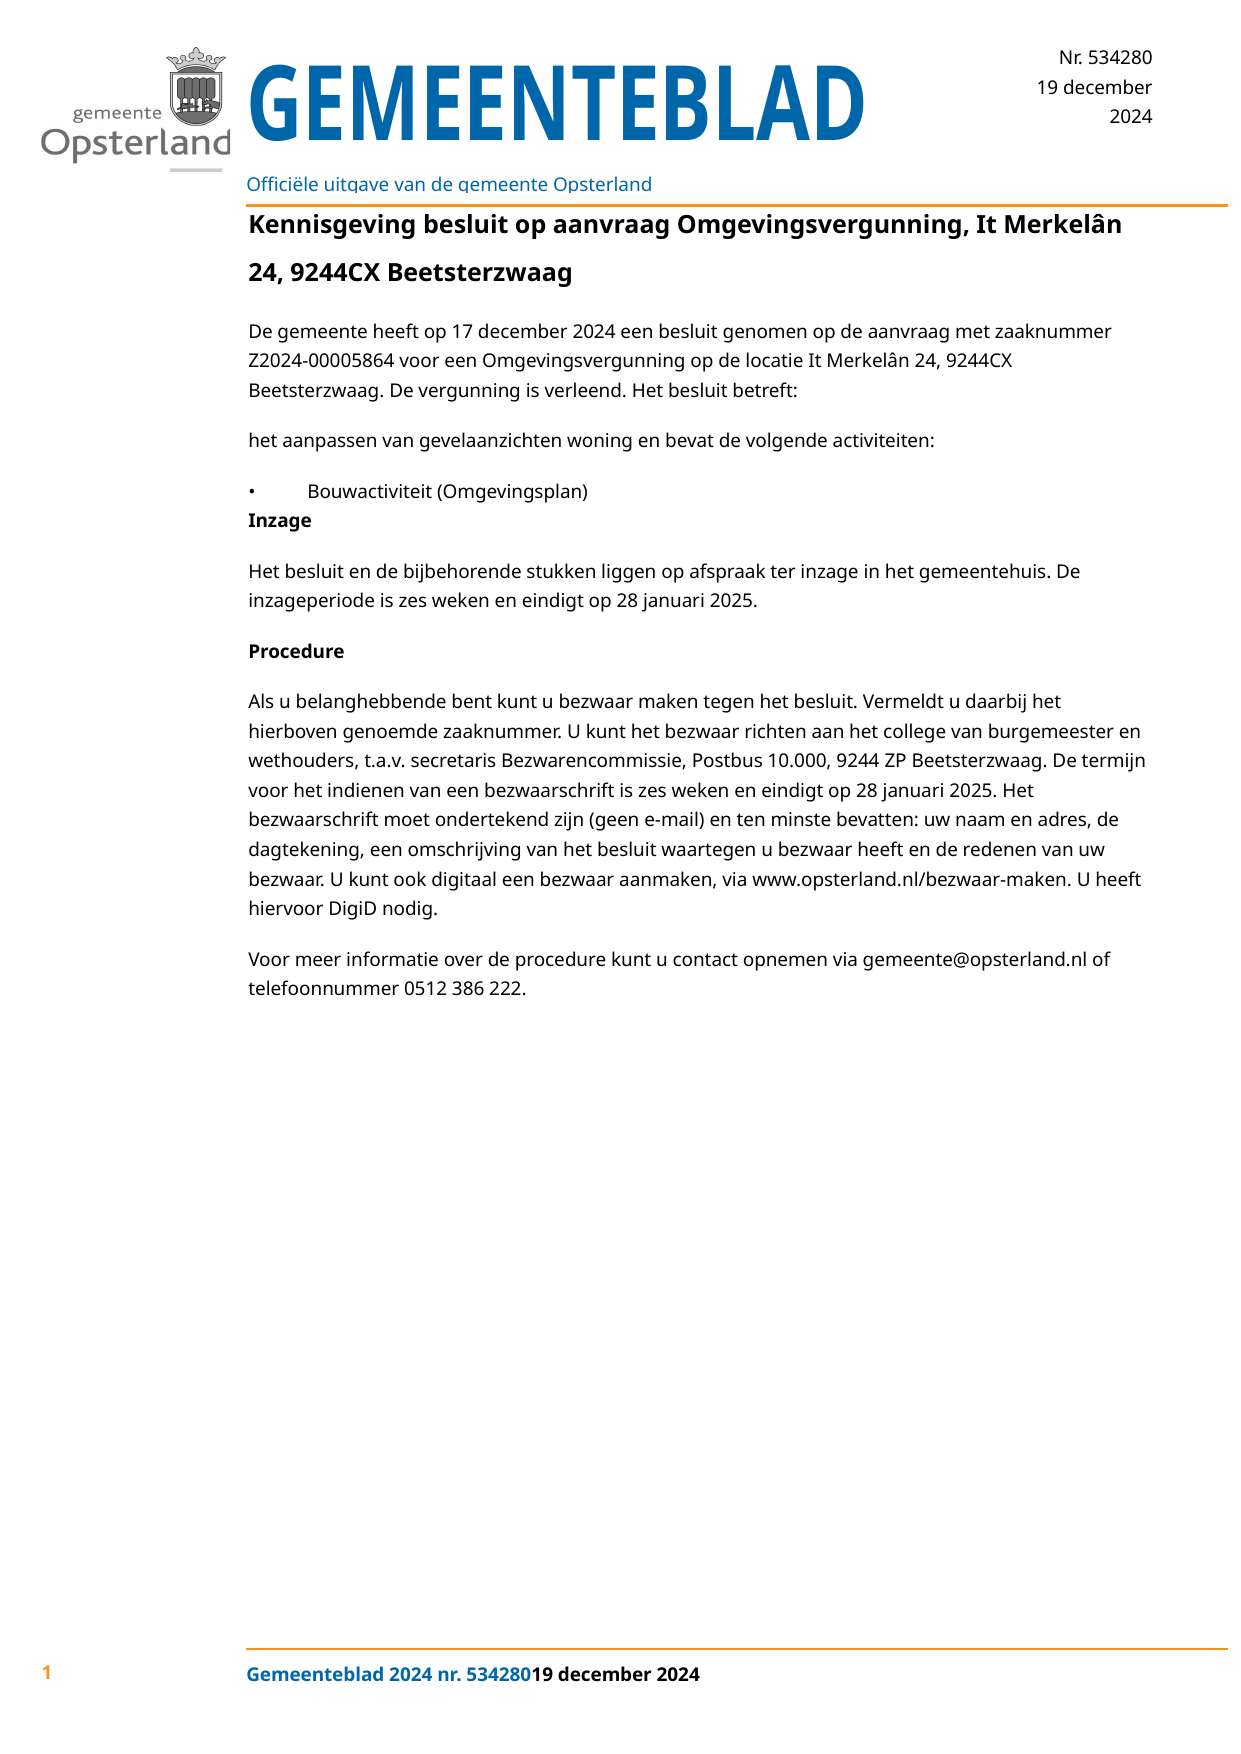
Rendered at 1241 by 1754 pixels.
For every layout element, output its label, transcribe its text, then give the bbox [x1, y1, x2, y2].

text Als u belanghebbende bent kunt u bezwaar maken tegen het besluit. Vermeldt u daarbij het hierboven genoemde zaaknummer. U kunt het bezwaar richten aan het college van burgemeester en wethouders, t.a.v. secretaris Bezwarencommissie, Postbus 10.000, 9244 ZP Beetsterzwaag. De termijn voor het indienen van een bezwaarschrift is zes weken en eindigt op 28 januari 2025. Het bezwaarschrift moet ondertekend zijn (geen e-mail) en ten minste bevatten: uw naam en adres, de dagtekening, een omschrijving van het besluit waartegen u bezwaar heeft en de redenen van uw bezwaar. U kunt ook digitaal een bezwaar aanmaken, via www.opsterland.nl/bezwaar-maken. U heeft hiervoor DigiD nodig. [248, 688, 1152, 921]
text Voor meer informatie over de procedure kunt u contact opnemen via gemeente@opsterland.nl of telefoonnummer 0512 386 222. [248, 946, 1152, 1001]
picture [41, 47, 231, 172]
text Het besluit en de bijbehorende stukken liggen op afspraak ter inzage in het gemeentehuis. De inzageperiode is zes weken en eindigt op 28 januari 2025. [248, 558, 1152, 613]
text Procedure [248, 638, 1152, 664]
text het aanpassen van gevelaanzichten woning en bevat de volgende activiteiten: [248, 427, 1152, 453]
text Kennisgeving besluit op aanvraag Omgevingsvergunning, It Merkelân 24, 9244CX Beetsterzwaag [248, 207, 1152, 288]
text De gemeente heeft op 17 december 2024 een besluit genomen op de aanvraag met zaaknummer Z2024-00005864 voor een Omgevingsvergunning op de locatie It Merkelân 24, 9244CX Beetsterzwaag. De vergunning is verleend. Het besluit betreft: [248, 318, 1152, 403]
text Inzage [248, 507, 1152, 533]
list Bouwactiviteit (Omgevingsplan) [248, 478, 1152, 504]
